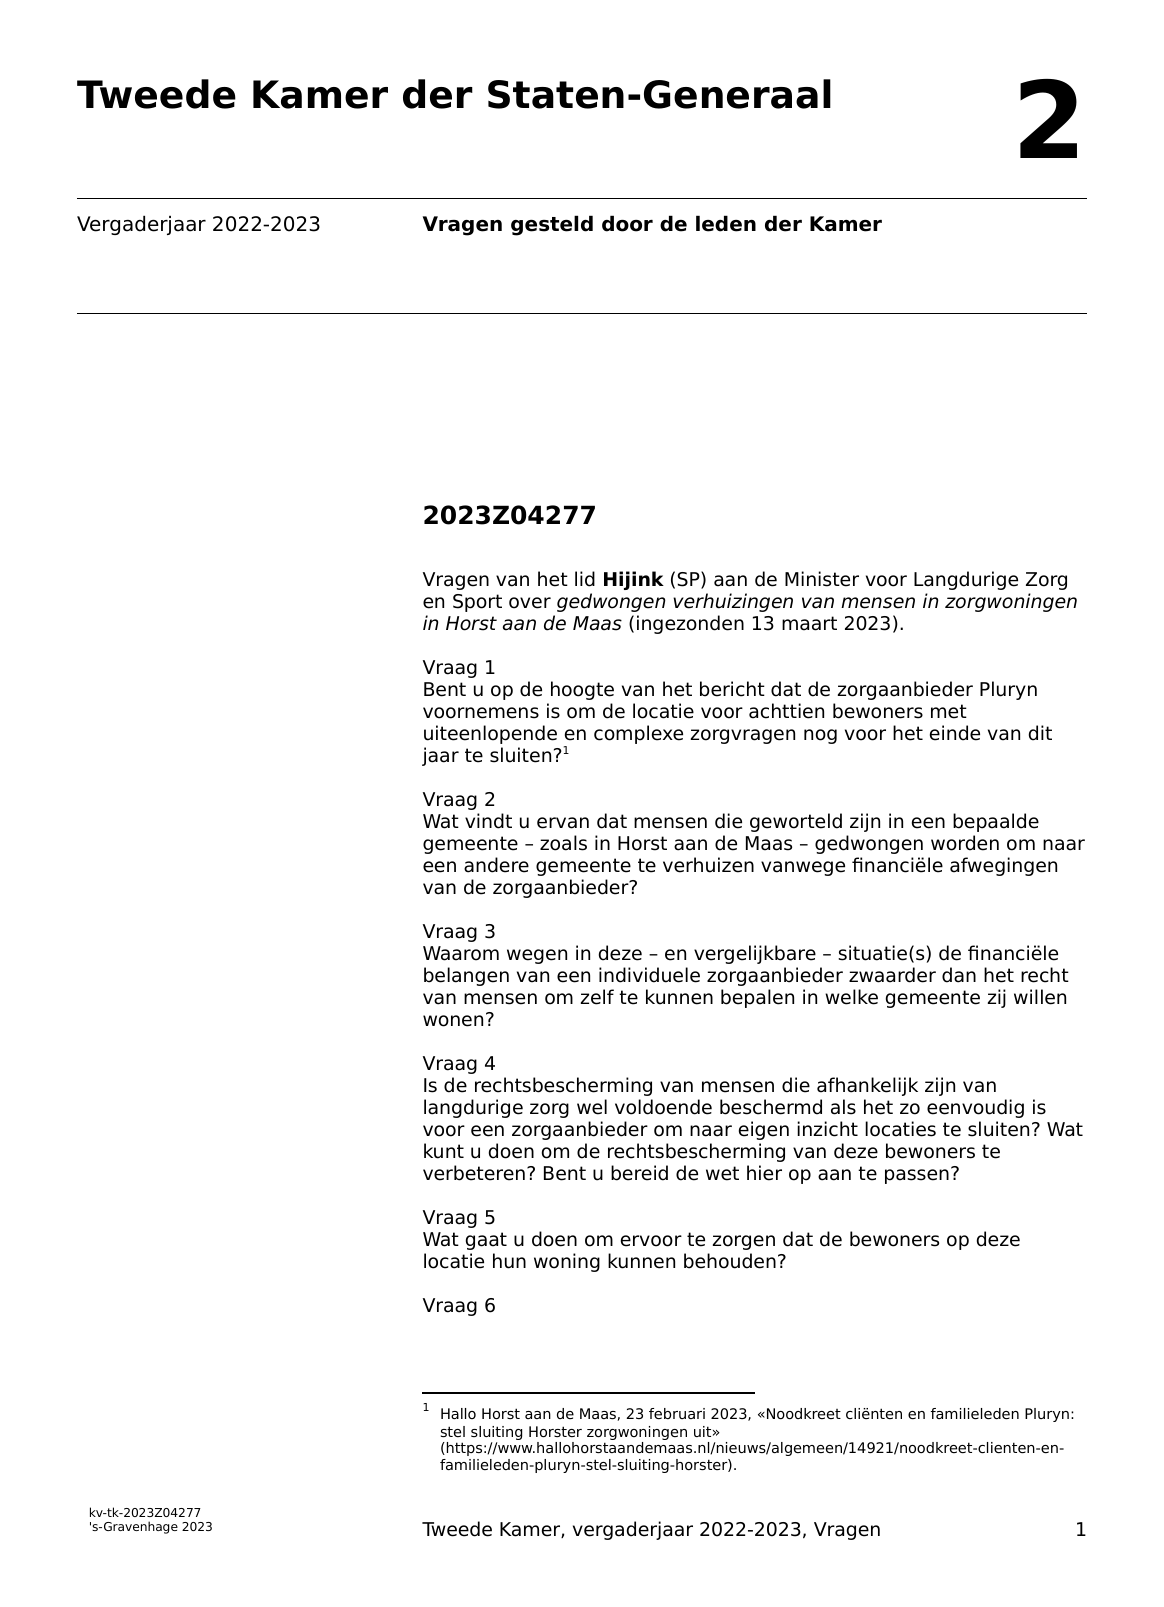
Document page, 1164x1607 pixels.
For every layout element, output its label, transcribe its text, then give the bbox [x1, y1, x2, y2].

table_header 2 [886, 59, 1087, 198]
text 2023Z04277 [422, 501, 1087, 531]
text Vraag 6 [422, 1295, 1087, 1317]
table_cell Vragen gesteld door de leden der Kamer [422, 199, 1087, 313]
text Waarom wegen in deze – en vergelijkbare – situatie(s) de financiële belangen van een individuele zorgaanbieder zwaarder dan het recht van mensen om zelf te kunnen bepalen in welke gemeente zij willen wonen? [422, 943, 1087, 1031]
table_cell Vergaderjaar 2022-2023 [77, 199, 422, 313]
text kv-tk-2023Z04277 [88, 1506, 323, 1520]
text Vraag 5 [422, 1207, 1087, 1229]
text 's-Gravenhage 2023 [88, 1520, 323, 1534]
text Wat gaat u doen om ervoor te zorgen dat de bewoners op deze locatie hun woning kunnen behouden? [422, 1229, 1087, 1273]
text Vraag 2 [422, 789, 1087, 811]
text Hallo Horst aan de Maas, 23 februari 2023, «Noodkreet cliënten en familieleden Pluryn: stel sluiting Horster zorgwoningen uit» (https://www.hallohorstaandemaas.nl/nieuws/algemeen/14921/noodkreet-clienten-en-familieleden-pluryn-stel-sluiting-horster). [422, 1402, 1087, 1474]
text Vraag 3 [422, 921, 1087, 943]
text Vraag 4 [422, 1053, 1087, 1075]
table_header Tweede Kamer der Staten-Generaal [77, 59, 886, 198]
text Vraag 1 [422, 657, 1087, 679]
text Vragen van het lid Hijink (SP) aan de Minister voor Langdurige Zorg en Sport over gedwongen verhuizingen van mensen in zorgwoningen in Horst aan de Maas (ingezonden 13 maart 2023). [422, 569, 1087, 635]
text Is de rechtsbescherming van mensen die afhankelijk zijn van langdurige zorg wel voldoende beschermd als het zo eenvoudig is voor een zorgaanbieder om naar eigen inzicht locaties te sluiten? Wat kunt u doen om de rechtsbescherming van deze bewoners te verbeteren? Bent u bereid de wet hier op aan te passen? [422, 1075, 1087, 1185]
text Wat vindt u ervan dat mensen die geworteld zijn in een bepaalde gemeente – zoals in Horst aan de Maas – gedwongen worden om naar een andere gemeente te verhuizen vanwege financiële afwegingen van de zorgaanbieder? [422, 811, 1087, 899]
text Bent u op de hoogte van het bericht dat de zorgaanbieder Pluryn voornemens is om de locatie voor achttien bewoners met uiteenlopende en complexe zorgvragen nog voor het einde van dit jaar te sluiten? [422, 679, 1087, 767]
